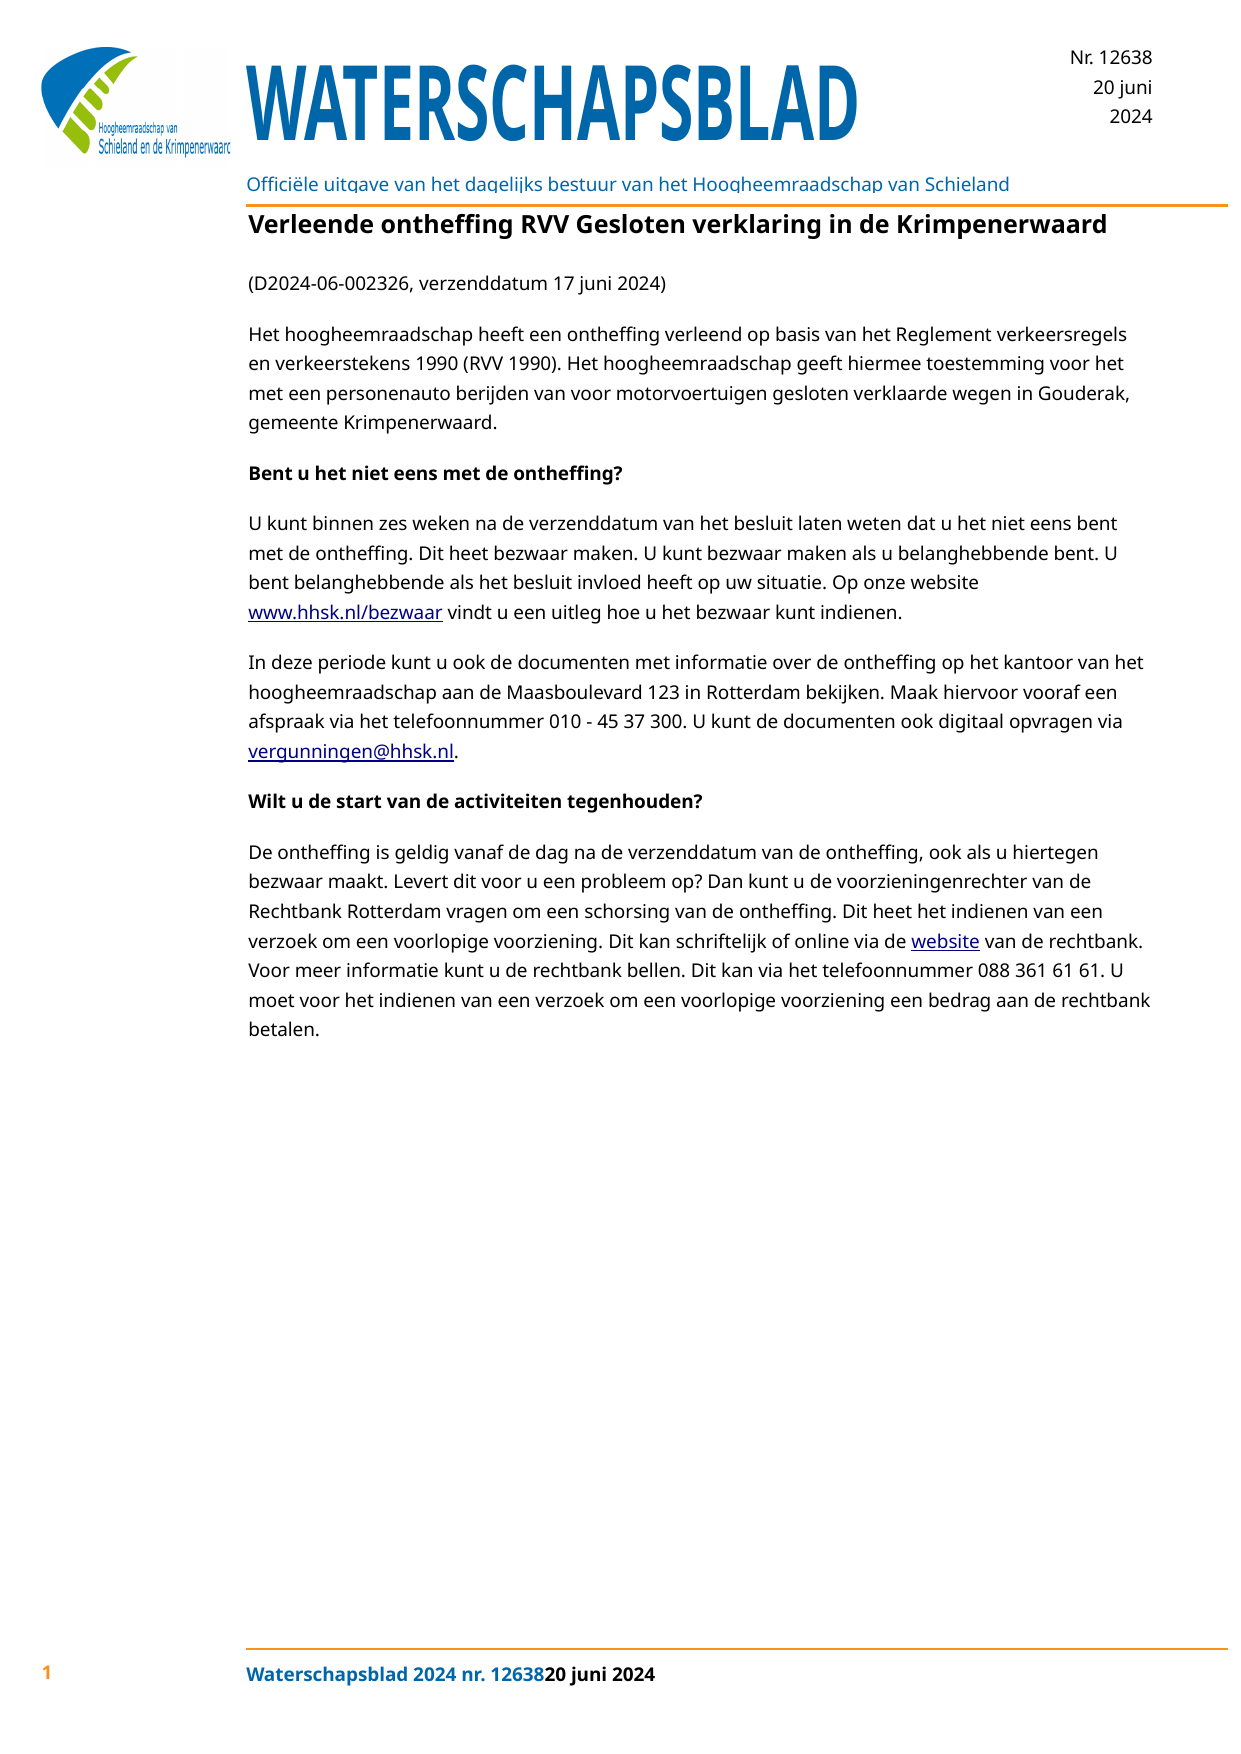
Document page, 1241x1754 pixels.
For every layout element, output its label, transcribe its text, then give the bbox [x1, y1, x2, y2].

text Wilt u de start van de activiteiten tegenhouden? [248, 789, 1152, 814]
text Bent u het niet eens met de ontheffing? [248, 460, 1152, 486]
text Het hoogheemraadschap heeft een ontheffing verleend op basis van het Reglement verkeersregels en verkeerstekens 1990 (RVV 1990). Het hoogheemraadschap geeft hiermee toestemming voor het met een personenauto berijden van voor motorvoertuigen gesloten verklaarde wegen in Gouderak, gemeente Krimpenerwaard. [248, 321, 1152, 435]
picture [41, 47, 231, 172]
text U kunt binnen zes weken na de verzenddatum van het besluit laten weten dat u het niet eens bent met de ontheffing. Dit heet bezwaar maken. U kunt bezwaar maken als u belanghebbende bent. U bent belanghebbende als het besluit invloed heeft op uw situatie. Op onze website www.hhsk.nl/bezwaar vindt u een uitleg hoe u het bezwaar kunt indienen. [248, 510, 1152, 625]
text De ontheffing is geldig vanaf de dag na de verzenddatum van de ontheffing, ook als u hiertegen bezwaar maakt. Levert dit voor u een probleem op? Dan kunt u de voorzieningenrechter van de Rechtbank Rotterdam vragen om een schorsing van de ontheffing. Dit heet het indienen van een verzoek om een voorlopige voorziening. Dit kan schriftelijk of online via de website van de rechtbank. Voor meer informatie kunt u de rechtbank bellen. Dit kan via het telefoonnummer 088 361 61 61. U moet voor het indienen van een verzoek om een voorlopige voorziening een bedrag aan de rechtbank betalen. [248, 839, 1152, 1042]
text Verleende ontheffing RVV Gesloten verklaring in de Krimpenerwaard [248, 207, 1152, 241]
text (D2024-06-002326, verzenddatum 17 juni 2024) [248, 270, 1152, 296]
text In deze periode kunt u ook de documenten met informatie over de ontheffing op het kantoor van het hoogheemraadschap aan de Maasboulevard 123 in Rotterdam bekijken. Maak hiervoor vooraf een afspraak via het telefoonnummer 010 - 45 37 300. U kunt de documenten ook digitaal opvragen via vergunningen@hhsk.nl. [248, 649, 1152, 764]
